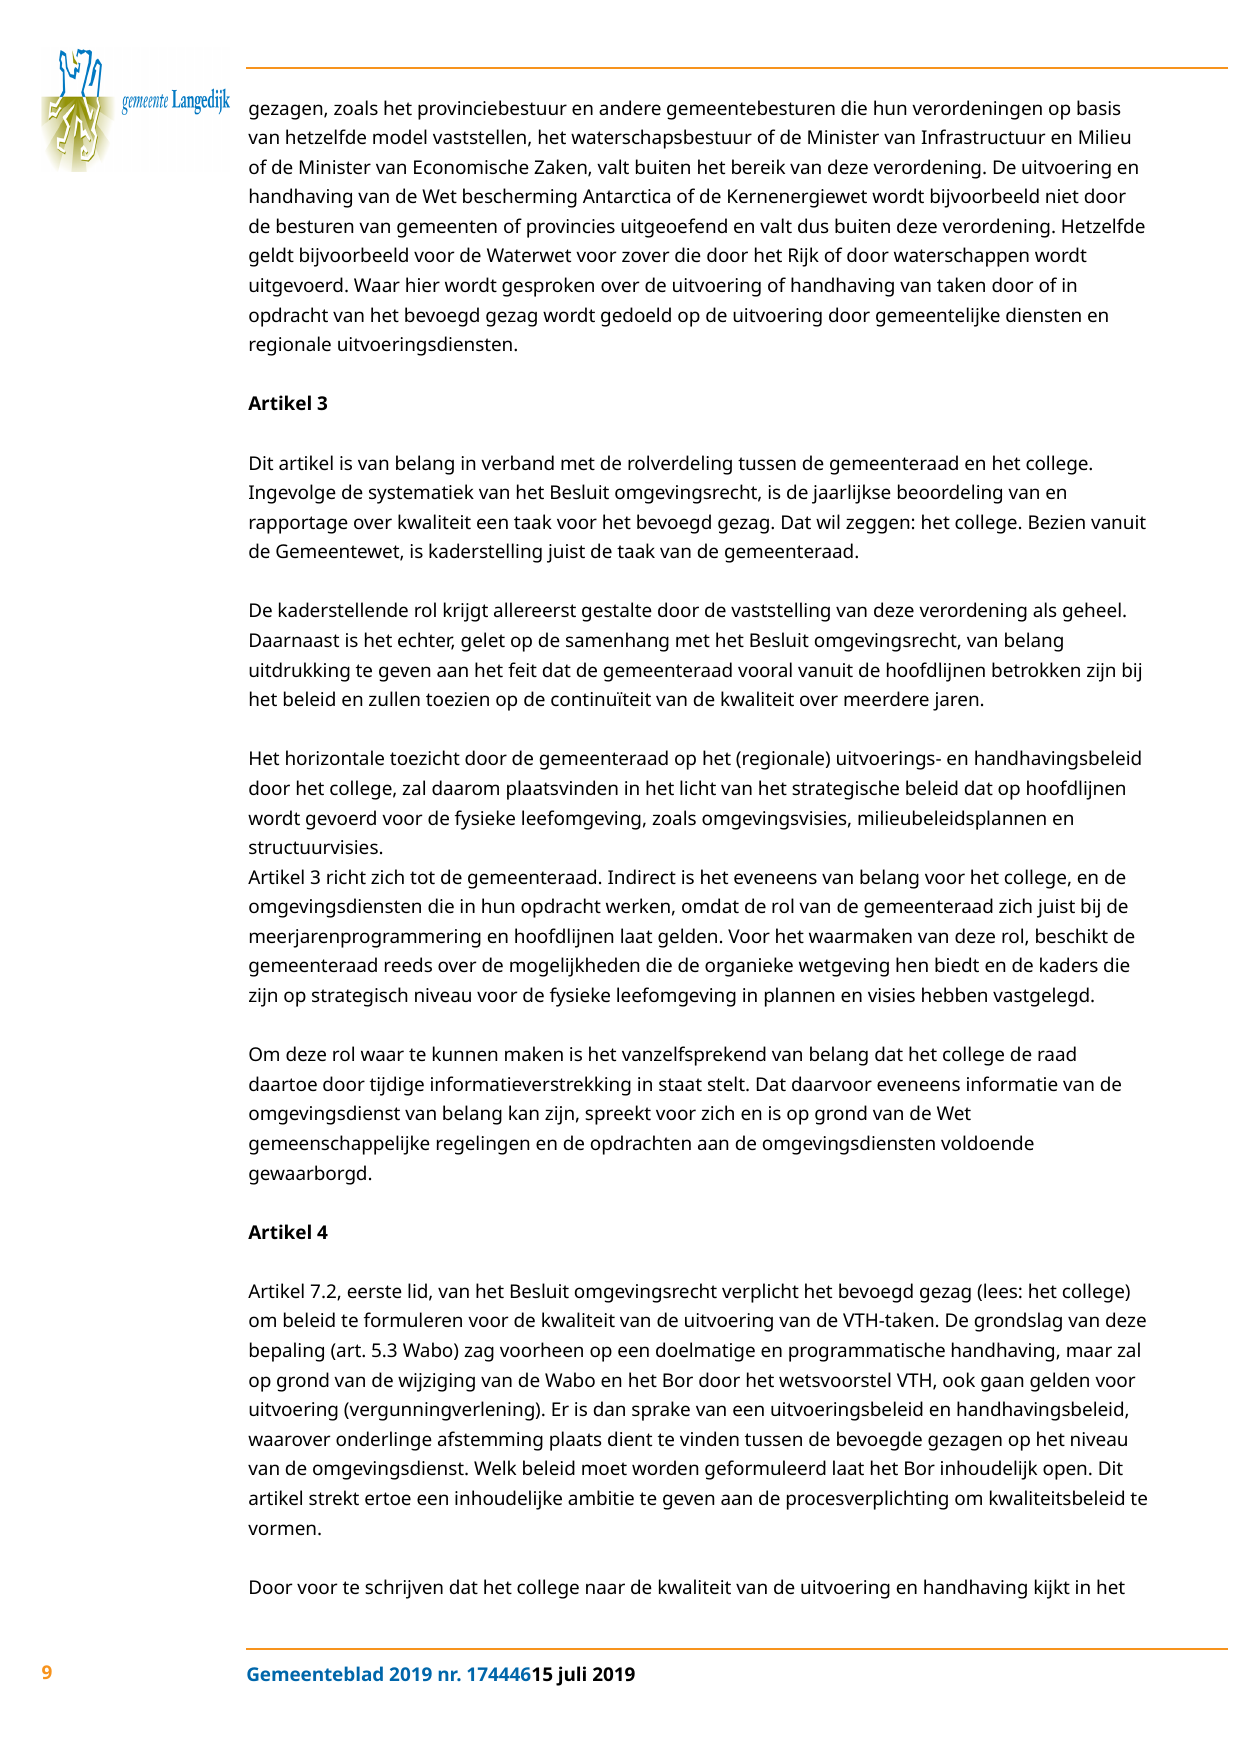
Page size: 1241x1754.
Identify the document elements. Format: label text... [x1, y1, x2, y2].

text Artikel 3 richt zich tot de gemeenteraad. Indirect is het eveneens van belang voor het college, en de omgevingsdiensten die in hun opdracht werken, omdat de rol van de gemeenteraad zich juist bij de meerjarenprogrammering en hoofdlijnen laat gelden. Voor het waarmaken van deze rol, beschikt de gemeenteraad reeds over de mogelijkheden die de organieke wetgeving hen biedt en de kaders die zijn op strategisch niveau voor de fysieke leefomgeving in plannen en visies hebben vastgelegd. [248, 864, 1152, 1008]
text Door voor te schrijven dat het college naar de kwaliteit van de uitvoering en handhaving kijkt in het [248, 1574, 1152, 1600]
text gezagen, zoals het provinciebestuur en andere gemeentebesturen die hun verordeningen op basis van hetzelfde model vaststellen, het waterschapsbestuur of de Minister van Infrastructuur en Milieu of de Minister van Economische Zaken, valt buiten het bereik van deze verordening. De uitvoering en handhaving van de Wet bescherming Antarctica of de Kernenergiewet wordt bijvoorbeeld niet door de besturen van gemeenten of provincies uitgeoefend en valt dus buiten deze verordening. Hetzelfde geldt bijvoorbeeld voor de Waterwet voor zover die door het Rijk of door waterschappen wordt uitgevoerd. Waar hier wordt gesproken over de uitvoering of handhaving van taken door of in opdracht van het bevoegd gezag wordt gedoeld op de uitvoering door gemeentelijke diensten en regionale uitvoeringsdiensten. [248, 95, 1152, 357]
text Artikel 7.2, eerste lid, van het Besluit omgevingsrecht verplicht het bevoegd gezag (lees: het college) om beleid te formuleren voor de kwaliteit van de uitvoering van de VTH-taken. De grondslag van deze bepaling (art. 5.3 Wabo) zag voorheen op een doelmatige en programmatische handhaving, maar zal op grond van de wijziging van de Wabo en het Bor door het wetsvoorstel VTH, ook gaan gelden voor uitvoering (vergunningverlening). Er is dan sprake van een uitvoeringsbeleid en handhavingsbeleid, waarover onderlinge afstemming plaats dient te vinden tussen de bevoegde gezagen op het niveau van de omgevingsdienst. Welk beleid moet worden geformuleerd laat het Bor inhoudelijk open. Dit artikel strekt ertoe een inhoudelijke ambitie te geven aan de procesverplichting om kwaliteitsbeleid te vormen. [248, 1278, 1152, 1541]
picture [41, 47, 231, 172]
text Om deze rol waar te kunnen maken is het vanzelfsprekend van belang dat het college de raad daartoe door tijdige informatieverstrekking in staat stelt. Dat daarvoor eveneens informatie van de omgevingsdienst van belang kan zijn, spreekt voor zich en is op grond van de Wet gemeenschappelijke regelingen en de opdrachten aan de omgevingsdiensten voldoende gewaarborgd. [248, 1041, 1152, 1186]
text Artikel 4 [248, 1219, 1152, 1245]
text Artikel 3 [248, 391, 1152, 416]
text Dit artikel is van belang in verband met de rolverdeling tussen de gemeenteraad en het college. Ingevolge de systematiek van het Besluit omgevingsrecht, is de jaarlijkse beoordeling van en rapportage over kwaliteit een taak voor het bevoegd gezag. Dat wil zeggen: het college. Bezien vanuit de Gemeentewet, is kaderstelling juist de taak van de gemeenteraad. [248, 450, 1152, 564]
text Het horizontale toezicht door de gemeenteraad op het (regionale) uitvoerings- en handhavingsbeleid door het college, zal daarom plaatsvinden in het licht van het strategische beleid dat op hoofdlijnen wordt gevoerd voor de fysieke leefomgeving, zoals omgevingsvisies, milieubeleidsplannen en structuurvisies. [248, 746, 1152, 860]
text De kaderstellende rol krijgt allereerst gestalte door de vaststelling van deze verordening als geheel. Daarnaast is het echter, gelet op de samenhang met het Besluit omgevingsrecht, van belang uitdrukking te geven aan het feit dat de gemeenteraad vooral vanuit de hoofdlijnen betrokken zijn bij het beleid en zullen toezien op de continuïteit van de kwaliteit over meerdere jaren. [248, 598, 1152, 712]
